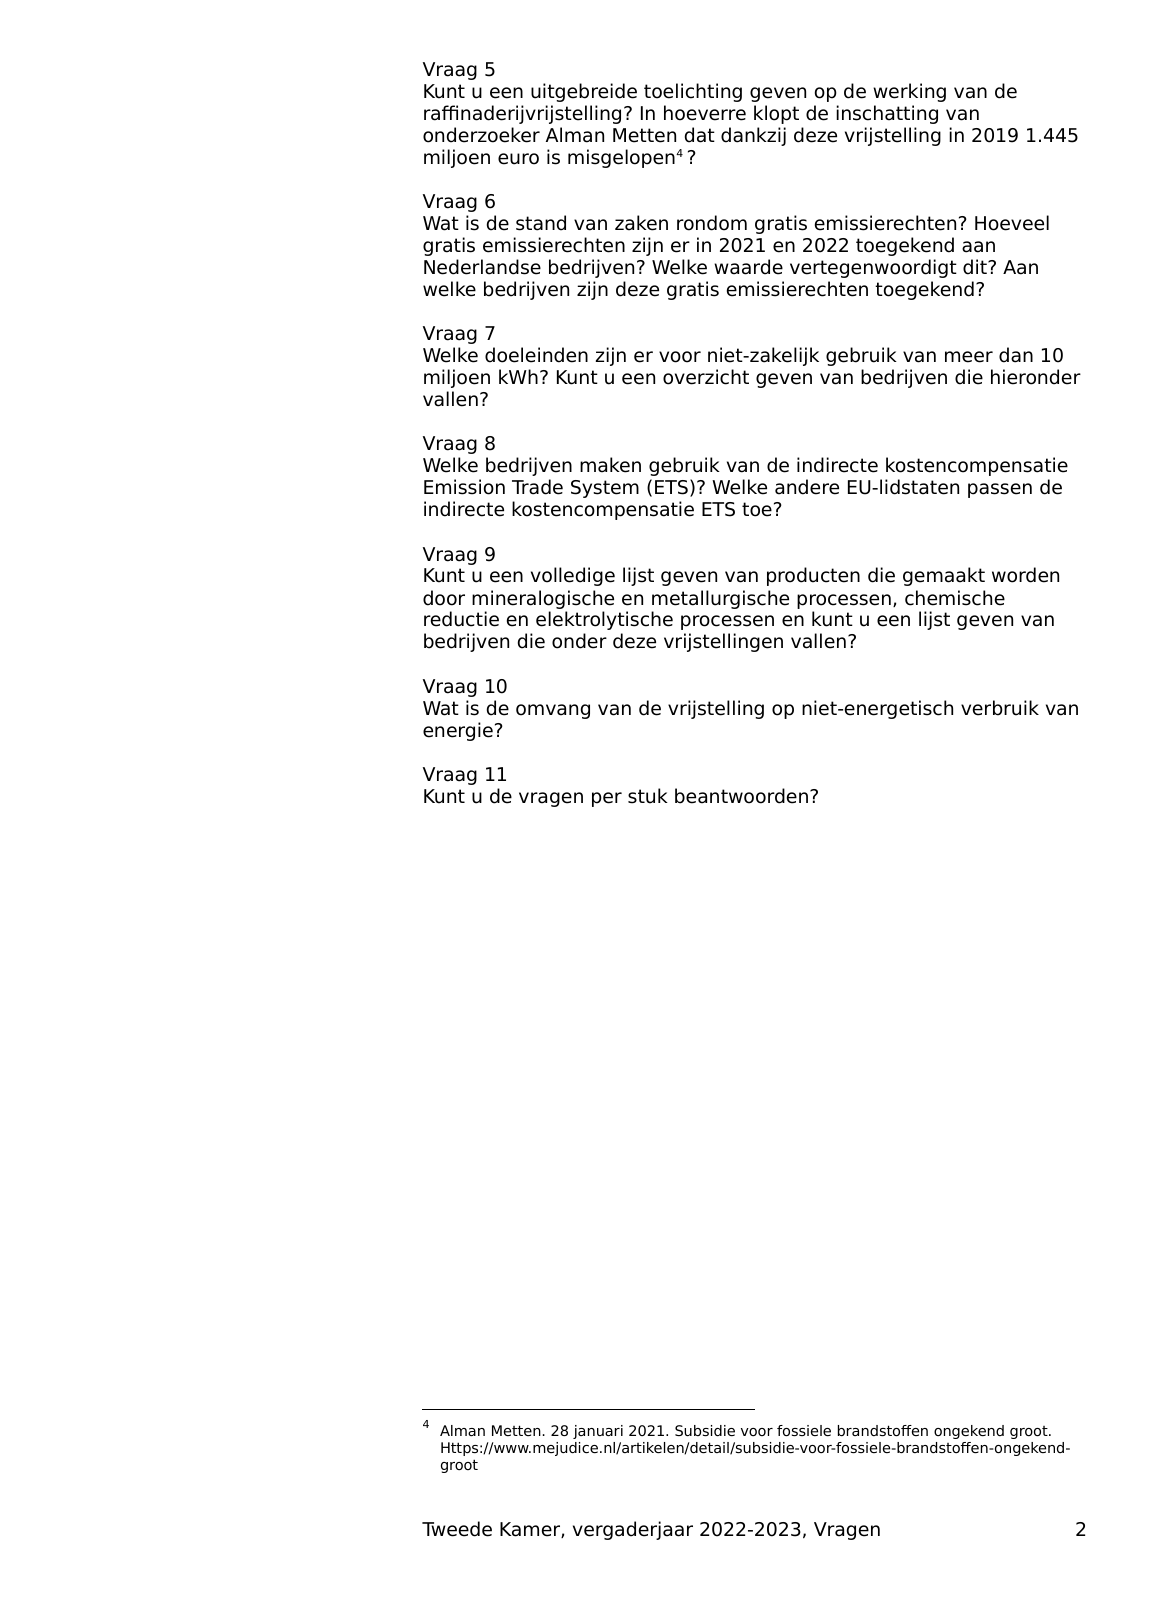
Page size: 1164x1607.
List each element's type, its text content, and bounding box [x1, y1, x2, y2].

text Vraag 10 [422, 676, 1087, 697]
text Vraag 5 [422, 59, 1087, 81]
text Alman Metten. 28 januari 2021. Subsidie voor fossiele brandstoffen ongekend groot. Https://www.mejudice.nl/artikelen/detail/subsidie-voor-fossiele-brandstoffen-ongekend-groot [422, 1418, 1087, 1474]
text Kunt u de vragen per stuk beantwoorden? [422, 786, 1087, 808]
text Vraag 8 [422, 433, 1087, 455]
text Welke bedrijven maken gebruik van de indirecte kostencompensatie Emission Trade System (ETS)? Welke andere EU-lidstaten passen de indirecte kostencompensatie ETS toe? [422, 455, 1087, 521]
text Vraag 11 [422, 764, 1087, 786]
text Vraag 9 [422, 543, 1087, 565]
text Wat is de omvang van de vrijstelling op niet-energetisch verbruik van energie? [422, 697, 1087, 741]
text Kunt u een uitgebreide toelichting geven op de werking van de raffinaderijvrijstelling? In hoeverre klopt de inschatting van onderzoeker Alman Metten dat dankzij deze vrijstelling in 2019 1.445 miljoen euro is misgelopen? [422, 81, 1087, 169]
text Kunt u een volledige lijst geven van producten die gemaakt worden door mineralogische en metallurgische processen, chemische reductie en elektrolytische processen en kunt u een lijst geven van bedrijven die onder deze vrijstellingen vallen? [422, 565, 1087, 653]
text Vraag 6 [422, 191, 1087, 213]
text Wat is de stand van zaken rondom gratis emissierechten? Hoeveel gratis emissierechten zijn er in 2021 en 2022 toegekend aan Nederlandse bedrijven? Welke waarde vertegenwoordigt dit? Aan welke bedrijven zijn deze gratis emissierechten toegekend? [422, 213, 1087, 301]
text Welke doeleinden zijn er voor niet-zakelijk gebruik van meer dan 10 miljoen kWh? Kunt u een overzicht geven van bedrijven die hieronder vallen? [422, 345, 1087, 411]
text Vraag 7 [422, 323, 1087, 345]
